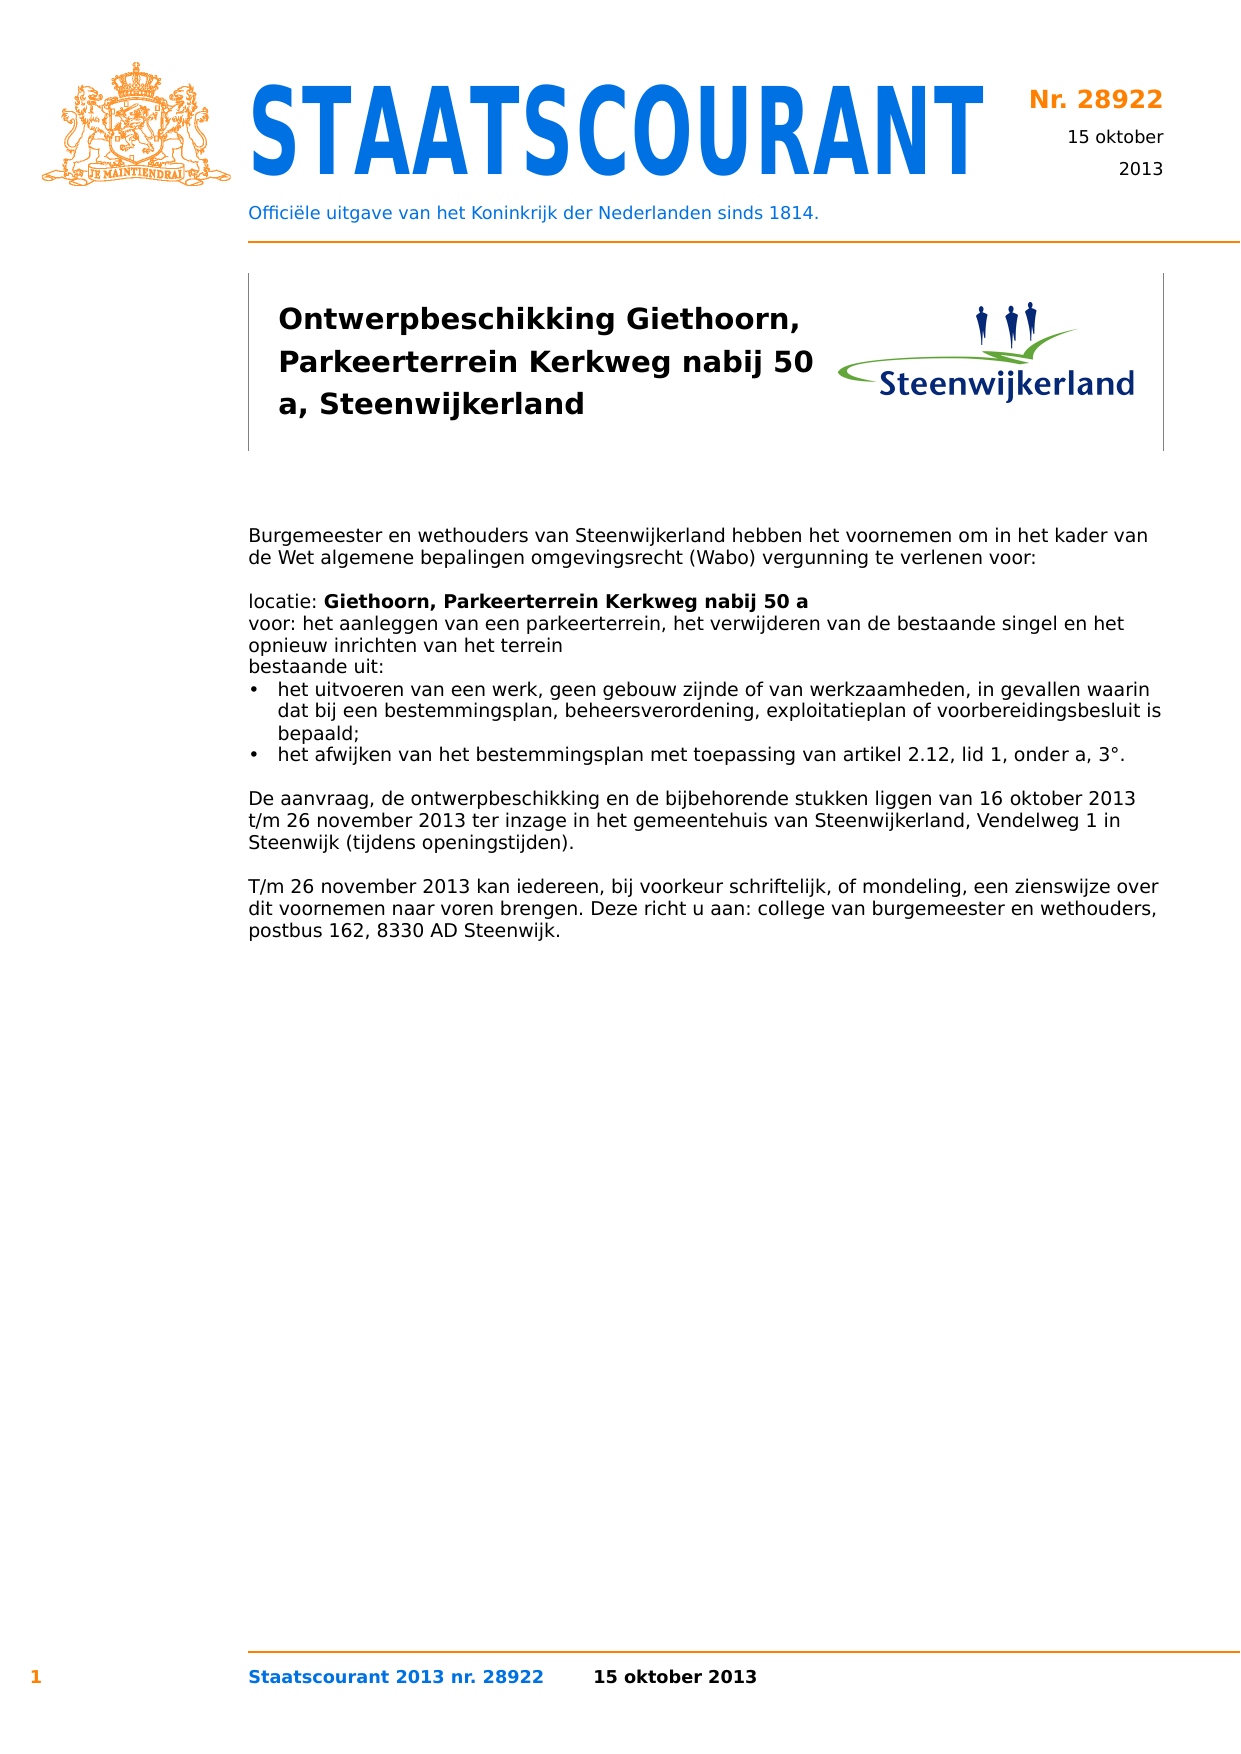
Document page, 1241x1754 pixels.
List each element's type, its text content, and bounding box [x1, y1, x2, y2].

text T/m 26 november 2013 kan iedereen, bij voorkeur schriftelijk, of mondeling, een zienswijze over dit voornemen naar voren brengen. Deze richt u aan: college van burgemeester en wethouders, postbus 162, 8330 AD Steenwijk. [248, 876, 1163, 942]
table_header STAATSCOURANT [248, 62, 998, 203]
text voor: het aanleggen van een parkeerterrein, het verwijderen van de bestaande singel en het opnieuw inrichten van het terrein [248, 612, 1163, 656]
text locatie: Giethoorn, Parkeerterrein Kerkweg nabij 50 a [248, 591, 1163, 612]
text • het uitvoeren van een werk, geen gebouw zijnde of van werkzaamheden, in gevallen waarin dat bij een bestemmingsplan, beheersverordening, exploitatieplan of voorbereidingsbesluit is bepaald; [248, 678, 1163, 744]
text De aanvraag, de ontwerpbeschikking en de bijbehorende stukken liggen van 16 oktober 2013 t/m 26 november 2013 ter inzage in het gemeentehuis van Steenwijkerland, Vendelweg 1 in Steenwijk (tijdens openingstijden). [248, 788, 1163, 854]
subtitle Ontwerpbeschikking Giethoorn, Parkeerterrein Kerkweg nabij 50 a, Steenwijkerland [249, 273, 1163, 451]
picture [838, 302, 1134, 403]
table_header [25, 62, 248, 241]
text • het afwijken van het bestemmingsplan met toepassing van artikel 2.12, lid 1, onder a, 3°. [248, 744, 1163, 766]
table_cell Officiële uitgave van het Koninkrijk der Nederlanden sinds 1814. [248, 203, 1240, 241]
table_cell 15 oktober [998, 121, 1240, 153]
table_header Nr. 28922 [998, 62, 1240, 121]
text bestaande uit: [248, 656, 1163, 678]
text Burgemeester en wethouders van Steenwijkerland hebben het voornemen om in het kader van de Wet algemene bepalingen omgevingsrecht (Wabo) vergunning te verlenen voor: [248, 525, 1163, 569]
picture [41, 62, 231, 186]
table_cell 2013 [998, 153, 1240, 203]
